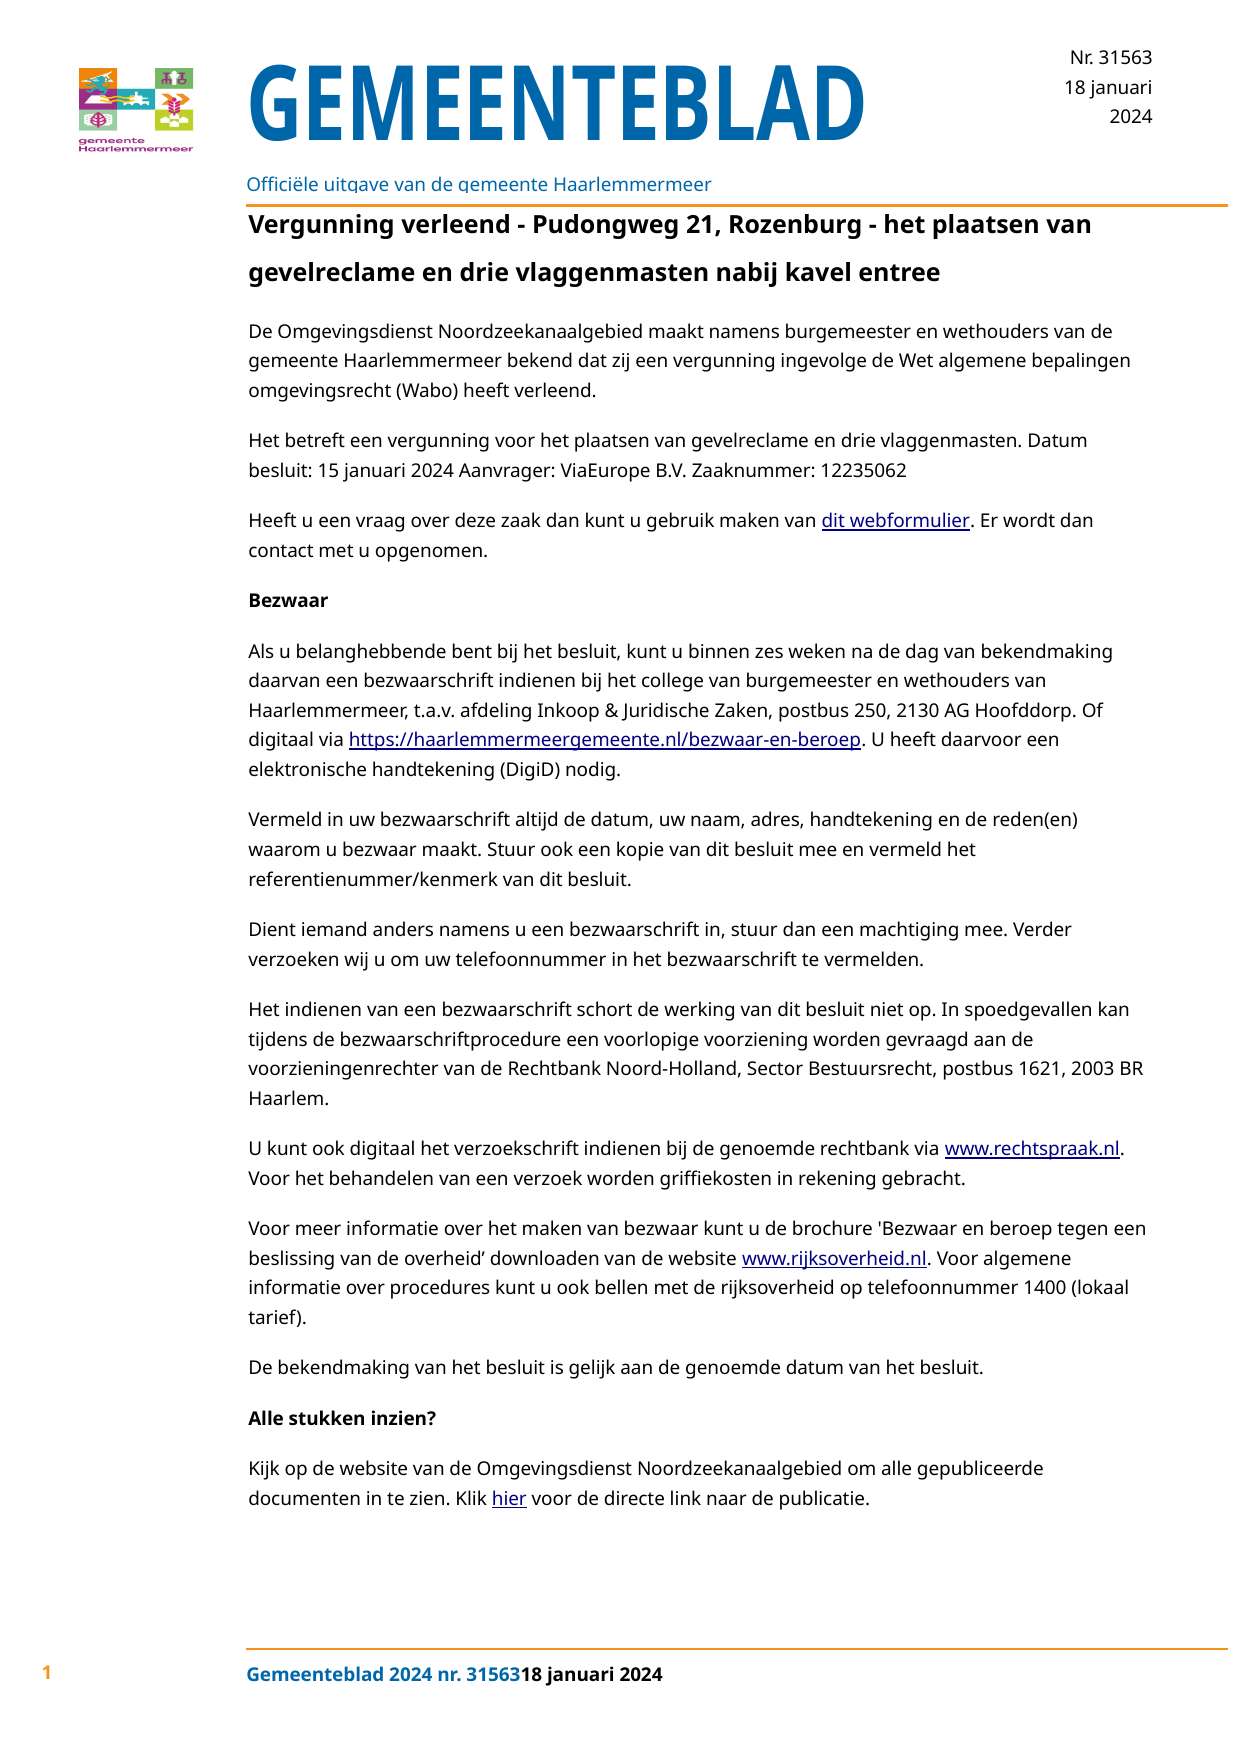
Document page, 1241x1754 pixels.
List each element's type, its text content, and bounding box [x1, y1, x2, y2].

text U kunt ook digitaal het verzoekschrift indienen bij de genoemde rechtbank via www.rechtspraak.nl. Voor het behandelen van een verzoek worden griffiekosten in rekening gebracht. [248, 1135, 1152, 1191]
picture [41, 47, 231, 172]
text Vergunning verleend - Pudongweg 21, Rozenburg - het plaatsen van gevelreclame en drie vlaggenmasten nabij kavel entree [248, 207, 1152, 288]
text Alle stukken inzien? [248, 1405, 1152, 1431]
text Heeft u een vraag over deze zaak dan kunt u gebruik maken van dit webformulier. Er wordt dan contact met u opgenomen. [248, 507, 1152, 563]
text De bekendmaking van het besluit is gelijk aan de genoemde datum van het besluit. [248, 1354, 1152, 1380]
text Het indienen van een bezwaarschrift schort de werking van dit besluit niet op. In spoedgevallen kan tijdens de bezwaarschriftprocedure een voorlopige voorziening worden gevraagd aan de voorzieningenrechter van de Rechtbank Noord-Holland, Sector Bestuursrecht, postbus 1621, 2003 BR Haarlem. [248, 996, 1152, 1111]
text Vermeld in uw bezwaarschrift altijd de datum, uw naam, adres, handtekening en de reden(en) waarom u bezwaar maakt. Stuur ook een kopie van dit besluit mee en vermeld het referentienummer/kenmerk van dit besluit. [248, 807, 1152, 892]
text Als u belanghebbende bent bij het besluit, kunt u binnen zes weken na de dag van bekendmaking daarvan een bezwaarschrift indienen bij het college van burgemeester en wethouders van Haarlemmermeer, t.a.v. afdeling Inkoop & Juridische Zaken, postbus 250, 2130 AG Hoofddorp. Of digitaal via https://haarlemmermeergemeente.nl/bezwaar-en-beroep. U heeft daarvoor een elektronische handtekening (DigiD) nodig. [248, 638, 1152, 782]
text De Omgevingsdienst Noordzeekanaalgebied maakt namens burgemeester en wethouders van de gemeente Haarlemmermeer bekend dat zij een vergunning ingevolge de Wet algemene bepalingen omgevingsrecht (Wabo) heeft verleend. [248, 318, 1152, 403]
text Het betreft een vergunning voor het plaatsen van gevelreclame en drie vlaggenmasten. Datum besluit: 15 januari 2024 Aanvrager: ViaEurope B.V. Zaaknummer: 12235062 [248, 427, 1152, 483]
text Voor meer informatie over het maken van bezwaar kunt u de brochure 'Bezwaar en beroep tegen een beslissing van de overheid’ downloaden van de website www.rijksoverheid.nl. Voor algemene informatie over procedures kunt u ook bellen met de rijksoverheid op telefoonnummer 1400 (lokaal tarief). [248, 1215, 1152, 1330]
text Kijk op de website van de Omgevingsdienst Noordzeekanaalgebied om alle gepubliceerde documenten in te zien. Klik hier voor de directe link naar de publicatie. [248, 1455, 1152, 1511]
text Bezwaar [248, 587, 1152, 613]
text Dient iemand anders namens u een bezwaarschrift in, stuur dan een machtiging mee. Verder verzoeken wij u om uw telefoonnummer in het bezwaarschrift te vermelden. [248, 916, 1152, 972]
